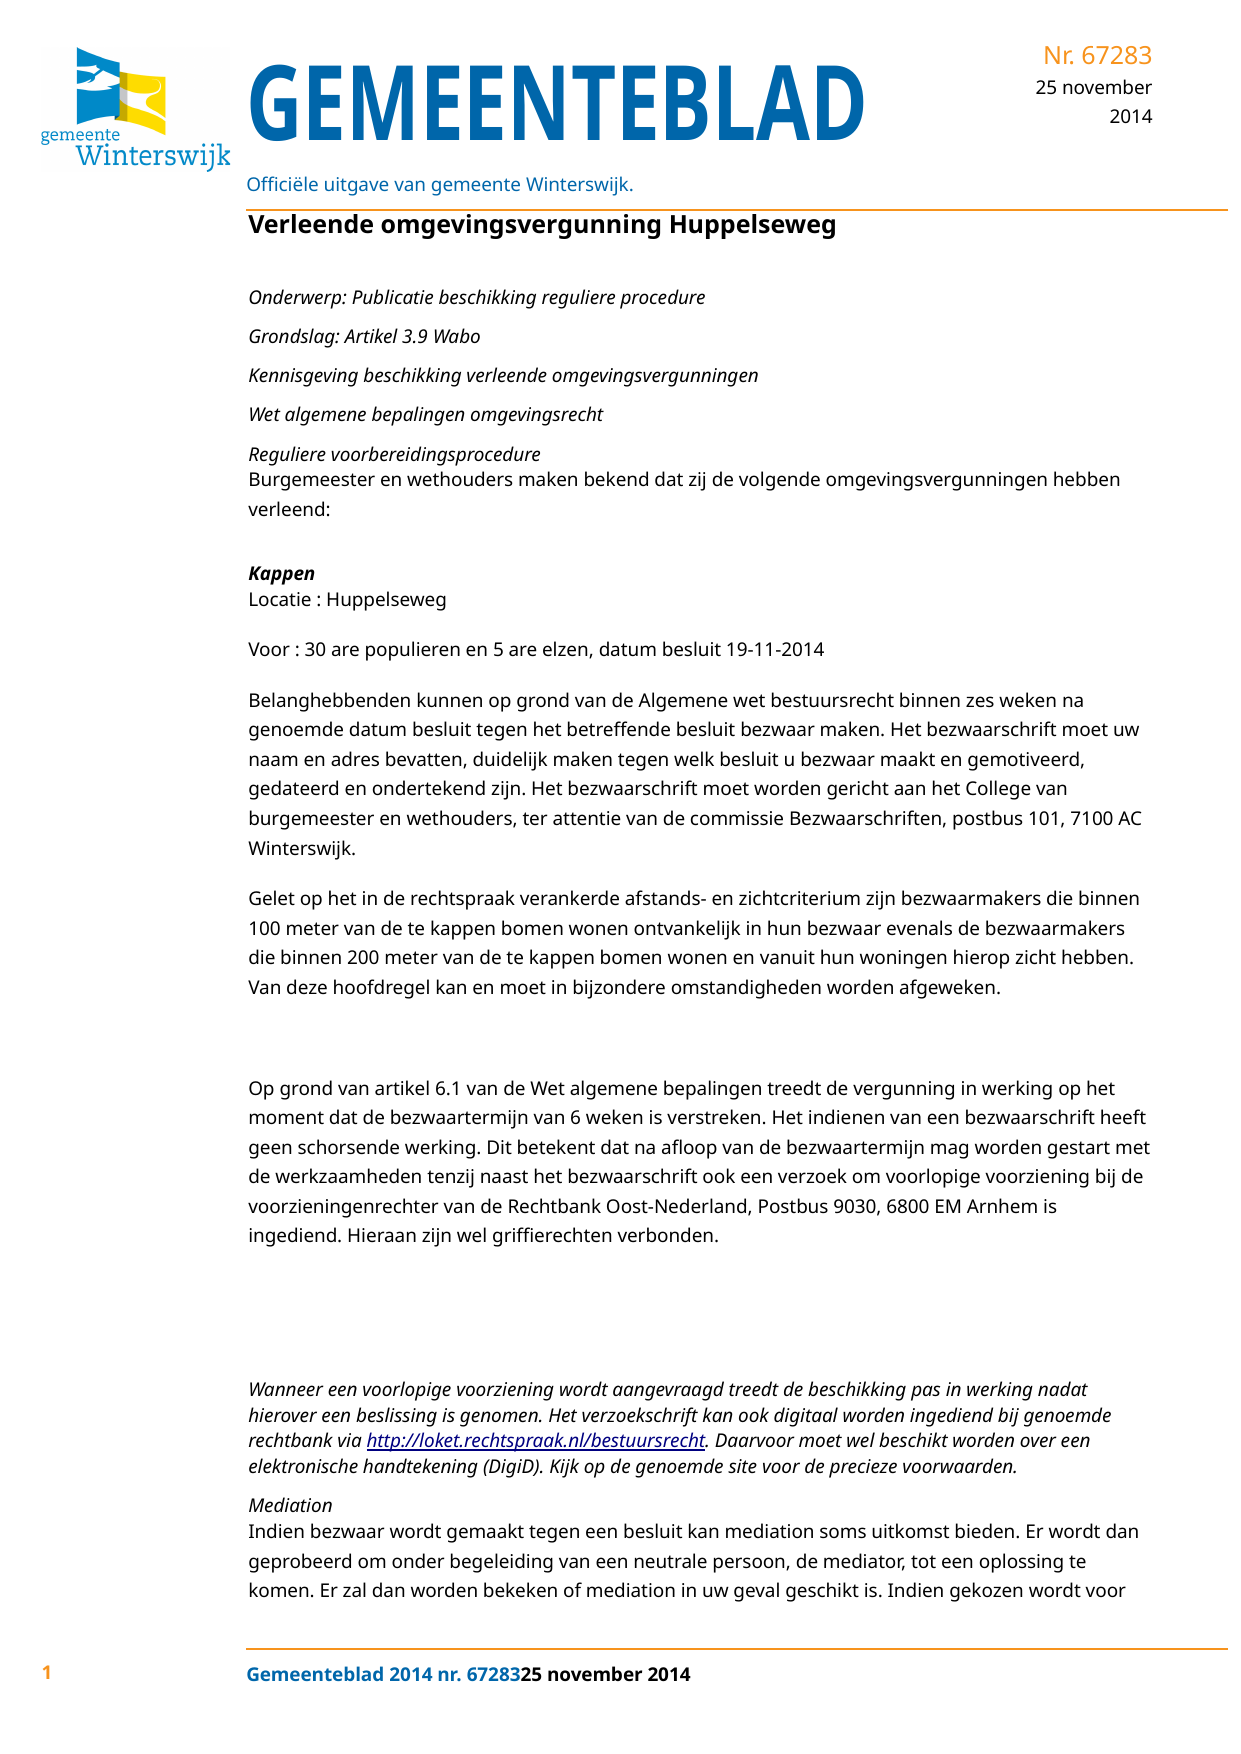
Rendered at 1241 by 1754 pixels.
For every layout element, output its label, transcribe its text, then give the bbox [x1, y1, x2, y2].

text Locatie : Huppelseweg [248, 586, 1152, 612]
picture [225, 153, 231, 162]
text Verleende omgevingsvergunning Huppelseweg [248, 211, 1152, 241]
text Onderwerp: Publicatie beschikking reguliere procedure [248, 284, 1152, 309]
text Reguliere voorbereidingsprocedure [248, 441, 1152, 467]
text Grondslag: Artikel 3.9 Wabo [248, 323, 1152, 349]
text Op grond van artikel 6.1 van de Wet algemene bepalingen treedt de vergunning in werking op het moment dat de bezwaartermijn van 6 weken is verstreken. Het indienen van een bezwaarschrift heeft geen schorsende werking. Dit betekent dat na afloop van de bezwaartermijn mag worden gestart met de werkzaamheden tenzij naast het bezwaarschrift ook een verzoek om voorlopige voorziening bij de voorzieningenrechter van de Rechtbank Oost-Nederland, Postbus 9030, 6800 EM Arnhem is ingediend. Hieraan zijn wel griffierechten verbonden. [248, 1075, 1152, 1248]
text Kappen [248, 560, 1152, 586]
text Gelet op het in de rechtspraak verankerde afstands- en zichtcriterium zijn bezwaarmakers die binnen 100 meter van de te kappen bomen wonen ontvankelijk in hun bezwaar evenals de bezwaarmakers die binnen 200 meter van de te kappen bomen wonen en vanuit hun woningen hierop zicht hebben. Van deze hoofdregel kan en moet in bijzondere omstandigheden worden afgeweken. [248, 885, 1152, 999]
text Mediation [248, 1493, 1152, 1518]
text Indien bezwaar wordt gemaakt tegen een besluit kan mediation soms uitkomst bieden. Er wordt dan geprobeerd om onder begeleiding van een neutrale persoon, de mediator, tot een oplossing te komen. Er zal dan worden bekeken of mediation in uw geval geschikt is. Indien gekozen wordt voor [248, 1518, 1152, 1603]
text Belanghebbenden kunnen op grond van de Algemene wet bestuursrecht binnen zes weken na genoemde datum besluit tegen het betreffende besluit bezwaar maken. Het bezwaarschrift moet uw naam en adres bevatten, duidelijk maken tegen welk besluit u bezwaar maakt en gemotiveerd, gedateerd en ondertekend zijn. Het bezwaarschrift moet worden gericht aan het College van burgemeester en wethouders, ter attentie van de commissie Bezwaarschriften, postbus 101, 7100 AC Winterswijk. [248, 687, 1152, 860]
text Voor : 30 are populieren en 5 are elzen, datum besluit 19-11-2014 [248, 636, 1152, 662]
picture [41, 47, 231, 172]
text Wanneer een voorlopige voorziening wordt aangevraagd treedt de beschikking pas in werking nadat hierover een beslissing is genomen. Het verzoekschrift kan ook digitaal worden ingediend bij genoemde rechtbank via http://loket.rechtspraak.nl/bestuursrecht. Daarvoor moet wel beschikt worden over een elektronische handtekening (DigiD). Kijk op de genoemde site voor de precieze voorwaarden. [248, 1376, 1152, 1479]
text Burgemeester en wethouders maken bekend dat zij de volgende omgevingsvergunningen hebben verleend: [248, 467, 1152, 522]
text Wet algemene bepalingen omgevingsrecht [248, 402, 1152, 427]
text Kennisgeving beschikking verleende omgevingsvergunningen [248, 362, 1152, 388]
